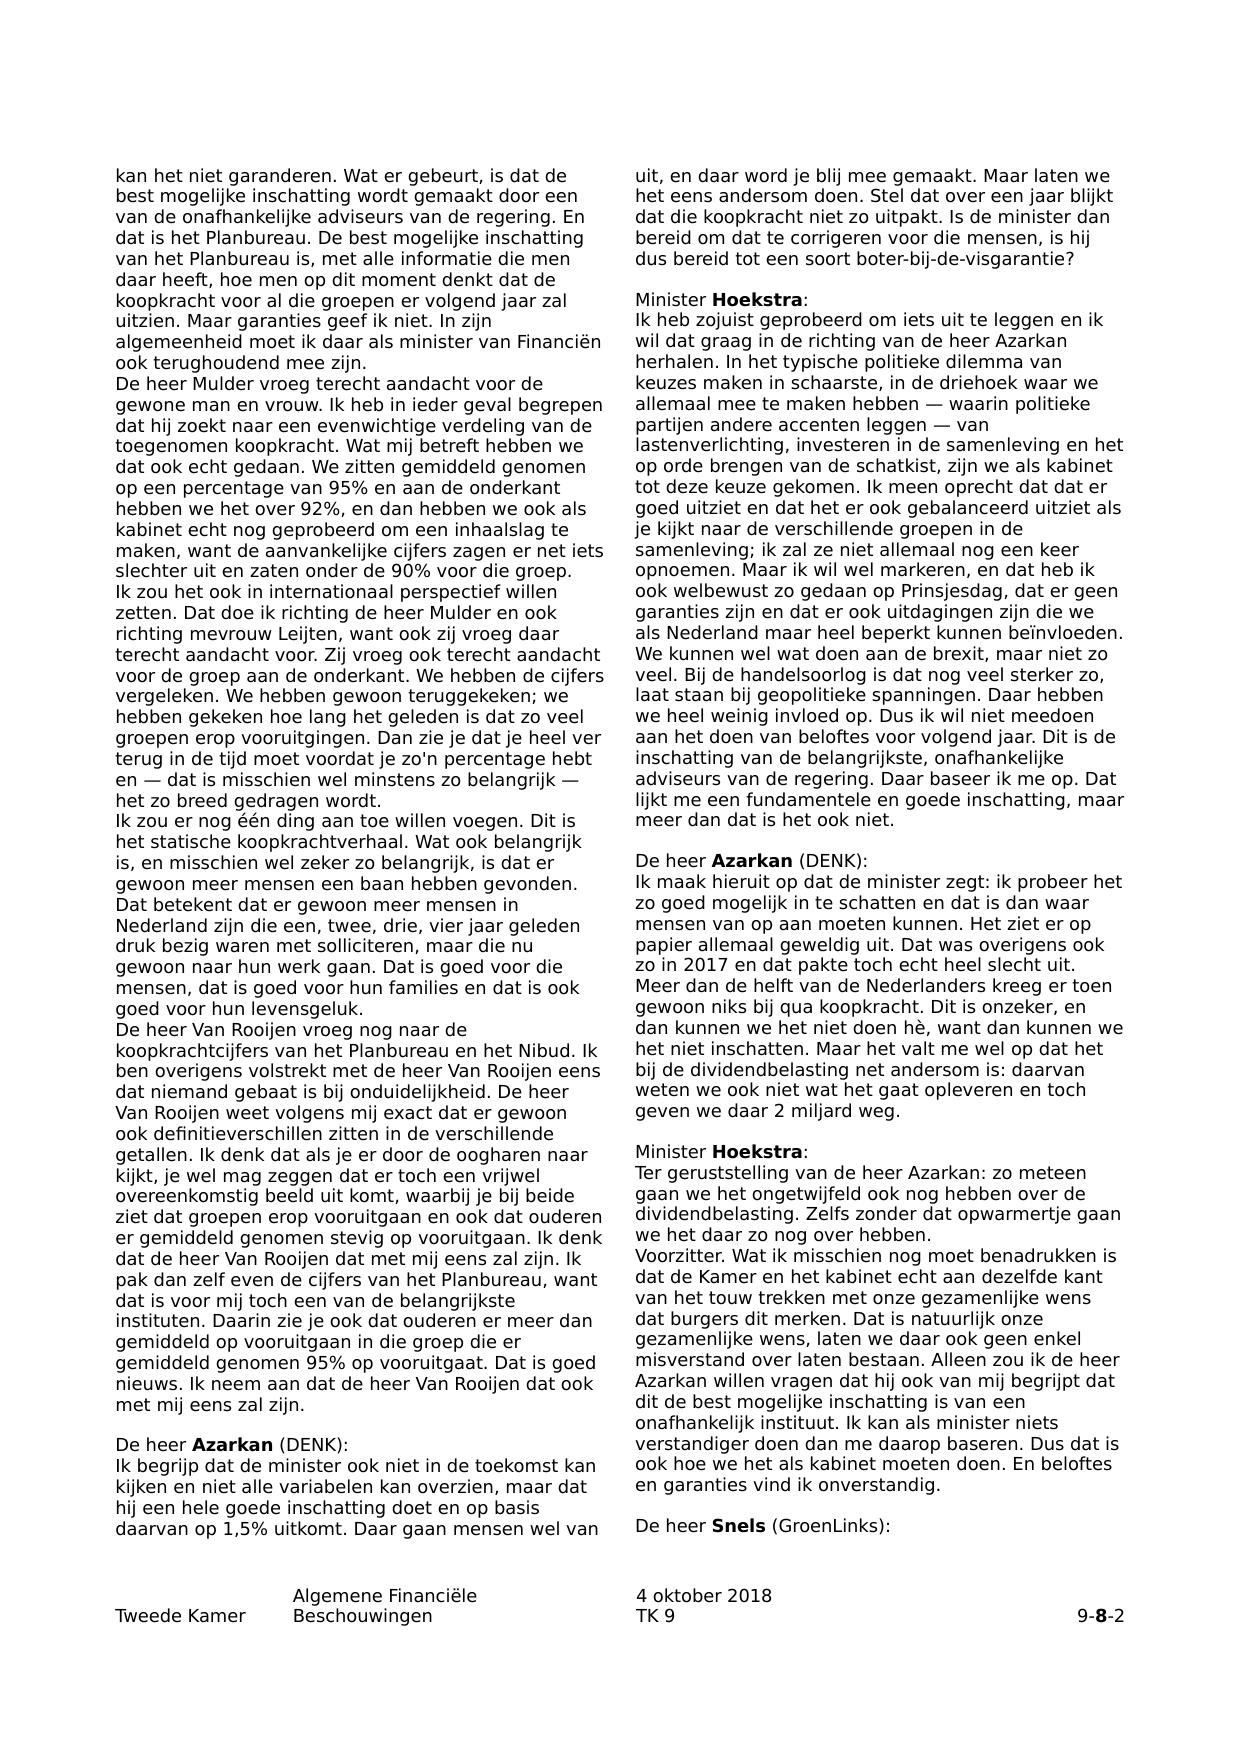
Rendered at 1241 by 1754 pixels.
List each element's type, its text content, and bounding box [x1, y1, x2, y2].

text De heer Azarkan (DENK): [115, 1435, 605, 1456]
text Ik maak hieruit op dat de minister zegt: ik probeer het zo goed mogelijk in te schatten en dat is dan waar mensen van op aan moeten kunnen. Het ziet er op papier allemaal geweldig uit. Dat was overigens ook zo in 2017 en dat pakte toch echt heel slecht uit. Meer dan de helft van de Nederlanders kreeg er toen gewoon niks bij qua koopkracht. Dit is onzeker, en dan kunnen we het niet doen hè, want dan kunnen we het niet inschatten. Maar het valt me wel op dat het bij de dividendbelasting net andersom is: daarvan weten we ook niet wat het gaat opleveren en toch geven we daar 2 miljard weg. [635, 872, 1125, 1122]
text Minister Hoekstra: [635, 289, 1125, 310]
text kan het niet garanderen. Wat er gebeurt, is dat de best mogelijke inschatting wordt gemaakt door een van de onafhankelijke adviseurs van de regering. En dat is het Planbureau. De best mogelijke inschatting van het Planbureau is, met alle informatie die men daar heeft, hoe men op dit moment denkt dat de koopkracht voor al die groepen er volgend jaar zal uitzien. Maar garanties geef ik niet. In zijn algemeenheid moet ik daar als minister van Financiën ook terughoudend mee zijn. [115, 165, 605, 374]
text De heer Mulder vroeg terecht aandacht voor de gewone man en vrouw. Ik heb in ieder geval begrepen dat hij zoekt naar een evenwichtige verdeling van de toegenomen koopkracht. Wat mij betreft hebben we dat ook echt gedaan. We zitten gemiddeld genomen op een percentage van 95% en aan de onderkant hebben we het over 92%, en dan hebben we ook als kabinet echt nog geprobeerd om een inhaalslag te maken, want de aanvankelijke cijfers zagen er net iets slechter uit en zaten onder de 90% voor die groep. [115, 374, 605, 582]
text Ik heb zojuist geprobeerd om iets uit te leggen en ik wil dat graag in de richting van de heer Azarkan herhalen. In het typische politieke dilemma van keuzes maken in schaarste, in de driehoek waar we allemaal mee te maken hebben — waarin politieke partijen andere accenten leggen — van lastenverlichting, investeren in de samenleving en het op orde brengen van de schatkist, zijn we als kabinet tot deze keuze gekomen. Ik meen oprecht dat dat er goed uitziet en dat het er ook gebalanceerd uitziet als je kijkt naar de verschillende groepen in de samenleving; ik zal ze niet allemaal nog een keer opnoemen. Maar ik wil wel markeren, en dat heb ik ook welbewust zo gedaan op Prinsjesdag, dat er geen garanties zijn en dat er ook uitdagingen zijn die we als Nederland maar heel beperkt kunnen beïnvloeden. We kunnen wel wat doen aan de brexit, maar niet zo veel. Bij de handelsoorlog is dat nog veel sterker zo, laat staan bij geopolitieke spanningen. Daar hebben we heel weinig invloed op. Dus ik wil niet meedoen aan het doen van beloftes voor volgend jaar. Dit is de inschatting van de belangrijkste, onafhankelijke adviseurs van de regering. Daar baseer ik me op. Dat lijkt me een fundamentele en goede inschatting, maar meer dan dat is het ook niet. [635, 310, 1125, 831]
text Minister Hoekstra: [635, 1142, 1125, 1162]
text uit, en daar word je blij mee gemaakt. Maar laten we het eens andersom doen. Stel dat over een jaar blijkt dat die koopkracht niet zo uitpakt. Is de minister dan bereid om dat te corrigeren voor die mensen, is hij dus bereid tot een soort boter-bij-de-visgarantie? [635, 165, 1125, 269]
text De heer Van Rooijen vroeg nog naar de koopkrachtcijfers van het Planbureau en het Nibud. Ik ben overigens volstrekt met de heer Van Rooijen eens dat niemand gebaat is bij onduidelijkheid. De heer Van Rooijen weet volgens mij exact dat er gewoon ook definitieverschillen zitten in de verschillende getallen. Ik denk dat als je er door de oogharen naar kijkt, je wel mag zeggen dat er toch een vrijwel overeenkomstig beeld uit komt, waarbij je bij beide ziet dat groepen erop vooruitgaan en ook dat ouderen er gemiddeld genomen stevig op vooruitgaan. Ik denk dat de heer Van Rooijen dat met mij eens zal zijn. Ik pak dan zelf even de cijfers van het Planbureau, want dat is voor mij toch een van de belangrijkste instituten. Daarin zie je ook dat ouderen er meer dan gemiddeld op vooruitgaan in die groep die er gemiddeld genomen 95% op vooruitgaat. Dat is goed nieuws. Ik neem aan dat de heer Van Rooijen dat ook met mij eens zal zijn. [115, 1019, 605, 1415]
text Ter geruststelling van de heer Azarkan: zo meteen gaan we het ongetwijfeld ook nog hebben over de dividendbelasting. Zelfs zonder dat opwarmertje gaan we het daar zo nog over hebben. [635, 1162, 1125, 1246]
text De heer Azarkan (DENK): [635, 851, 1125, 872]
text Ik zou er nog één ding aan toe willen voegen. Dit is het statische koopkrachtverhaal. Wat ook belangrijk is, en misschien wel zeker zo belangrijk, is dat er gewoon meer mensen een baan hebben gevonden. Dat betekent dat er gewoon meer mensen in Nederland zijn die een, twee, drie, vier jaar geleden druk bezig waren met solliciteren, maar die nu gewoon naar hun werk gaan. Dat is goed voor die mensen, dat is goed voor hun families en dat is ook goed voor hun levensgeluk. [115, 811, 605, 1019]
text Voorzitter. Wat ik misschien nog moet benadrukken is dat de Kamer en het kabinet echt aan dezelfde kant van het touw trekken met onze gezamenlijke wens dat burgers dit merken. Dat is natuurlijk onze gezamenlijke wens, laten we daar ook geen enkel misverstand over laten bestaan. Alleen zou ik de heer Azarkan willen vragen dat hij ook van mij begrijpt dat dit de best mogelijke inschatting is van een onafhankelijk instituut. Ik kan als minister niets verstandiger doen dan me daarop baseren. Dus dat is ook hoe we het als kabinet moeten doen. En beloftes en garanties vind ik onverstandig. [635, 1246, 1125, 1496]
text Ik zou het ook in internationaal perspectief willen zetten. Dat doe ik richting de heer Mulder en ook richting mevrouw Leijten, want ook zij vroeg daar terecht aandacht voor. Zij vroeg ook terecht aandacht voor de groep aan de onderkant. We hebben de cijfers vergeleken. We hebben gewoon teruggekeken; we hebben gekeken hoe lang het geleden is dat zo veel groepen erop vooruitgingen. Dan zie je dat je heel ver terug in de tijd moet voordat je zo'n percentage hebt en — dat is misschien wel minstens zo belangrijk — het zo breed gedragen wordt. [115, 582, 605, 811]
text Ik begrijp dat de minister ook niet in de toekomst kan kijken en niet alle variabelen kan overzien, maar dat hij een hele goede inschatting doet en op basis daarvan op 1,5% uitkomt. Daar gaan mensen wel van [115, 1456, 605, 1539]
text De heer Snels (GroenLinks): [635, 1516, 1125, 1537]
